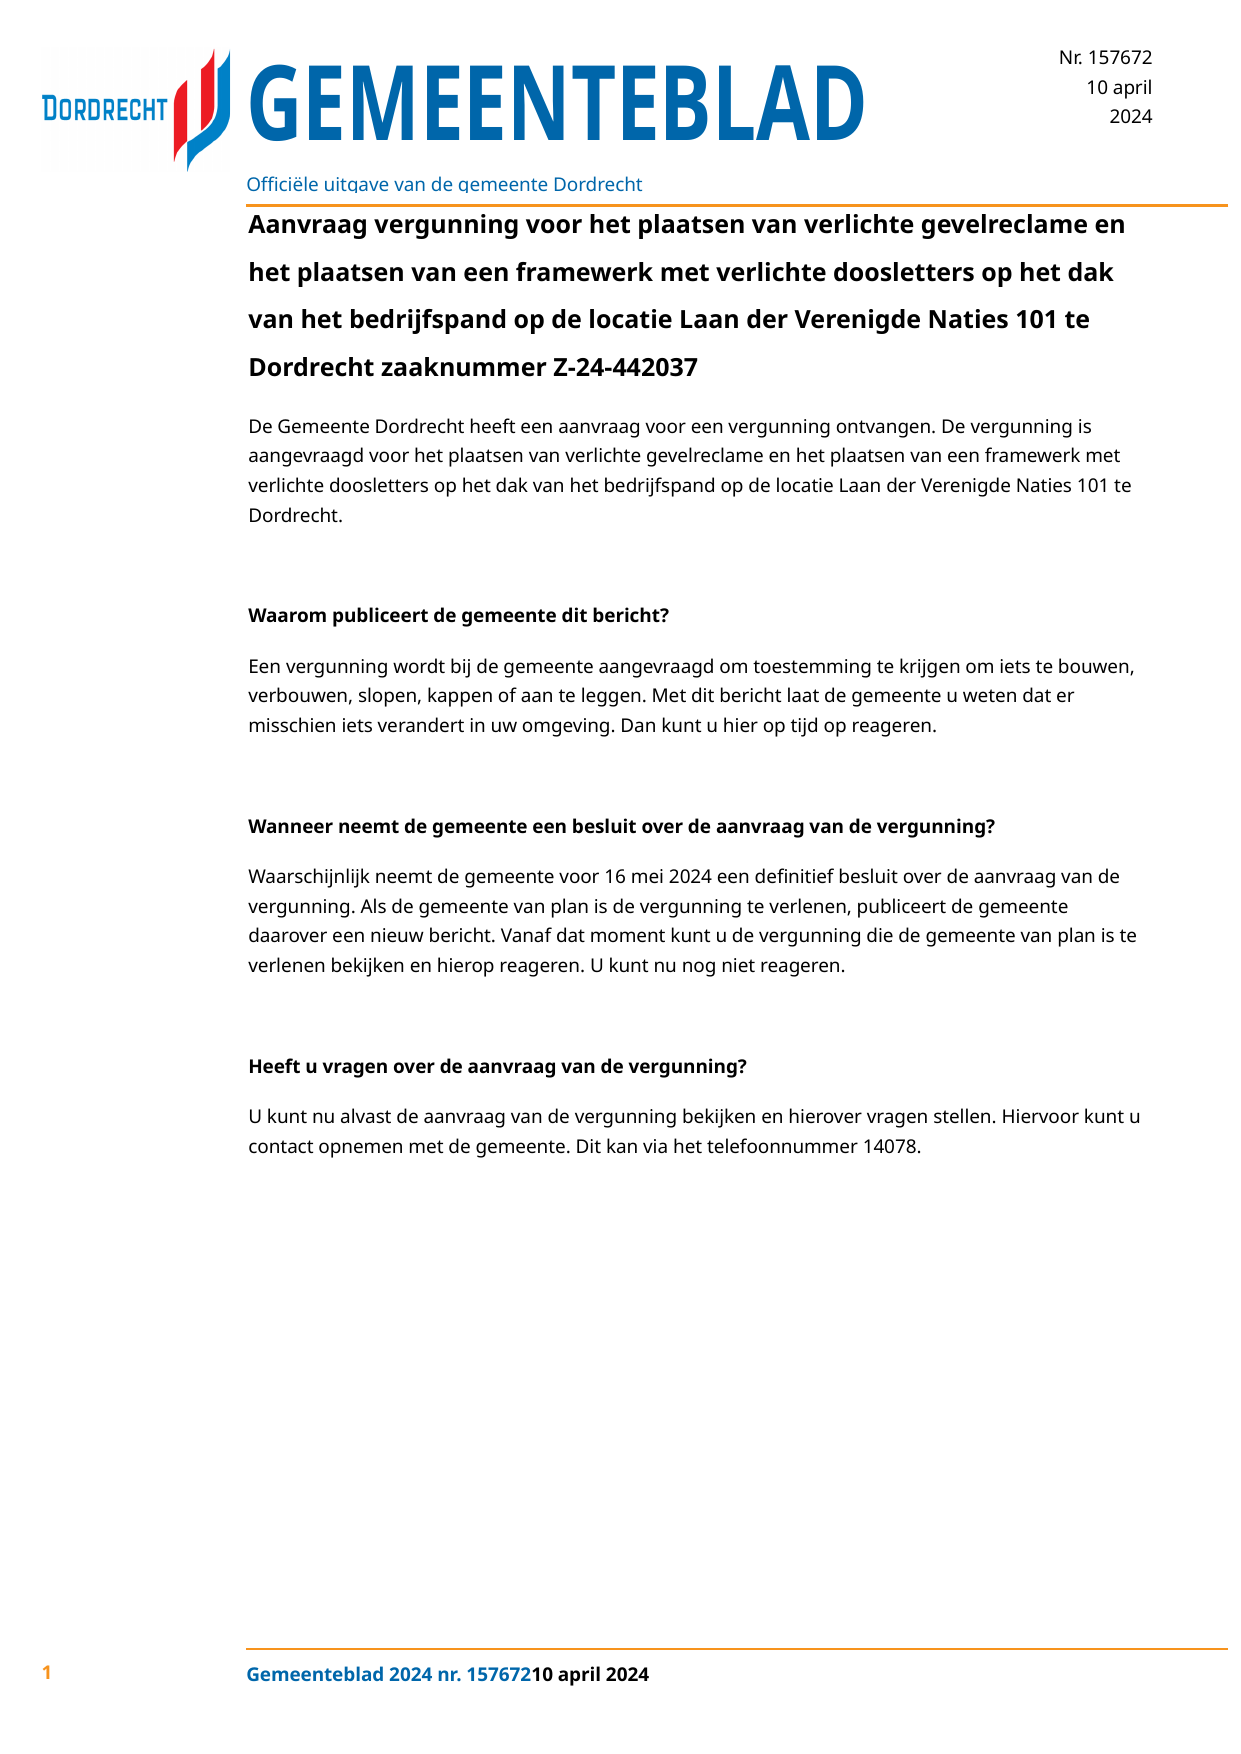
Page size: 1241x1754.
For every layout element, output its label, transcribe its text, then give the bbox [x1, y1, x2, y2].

text Een vergunning wordt bij de gemeente aangevraagd om toestemming te krijgen om iets te bouwen, verbouwen, slopen, kappen of aan te leggen. Met dit bericht laat de gemeente u weten dat er misschien iets verandert in uw omgeving. Dan kunt u hier op tijd op reageren. [248, 653, 1152, 738]
text Waarom publiceert de gemeente dit bericht? [248, 603, 1152, 628]
text Heeft u vragen over de aanvraag van de vergunning? [248, 1053, 1152, 1079]
text De Gemeente Dordrecht heeft een aanvraag voor een vergunning ontvangen. De vergunning is aangevraagd voor het plaatsen van verlichte gevelreclame en het plaatsen van een framewerk met verlichte doosletters op het dak van het bedrijfspand op de locatie Laan der Verenigde Naties 101 te Dordrecht. [248, 413, 1152, 528]
text Wanneer neemt de gemeente een besluit over de aanvraag van de vergunning? [248, 813, 1152, 839]
picture [41, 47, 231, 172]
text Waarschijnlijk neemt de gemeente voor 16 mei 2024 een definitief besluit over de aanvraag van de vergunning. Als de gemeente van plan is de vergunning te verlenen, publiceert de gemeente daarover een nieuw bericht. Vanaf dat moment kunt u de vergunning die de gemeente van plan is te verlenen bekijken en hierop reageren. U kunt nu nog niet reageren. [248, 863, 1152, 978]
text U kunt nu alvast de aanvraag van de vergunning bekijken en hierover vragen stellen. Hiervoor kunt u contact opnemen met de gemeente. Dit kan via het telefoonnummer 14078. [248, 1103, 1152, 1159]
text Aanvraag vergunning voor het plaatsen van verlichte gevelreclame en het plaatsen van een framewerk met verlichte doosletters op het dak van het bedrijfspand op de locatie Laan der Verenigde Naties 101 te Dordrecht zaaknummer Z-24-442037 [248, 207, 1152, 384]
